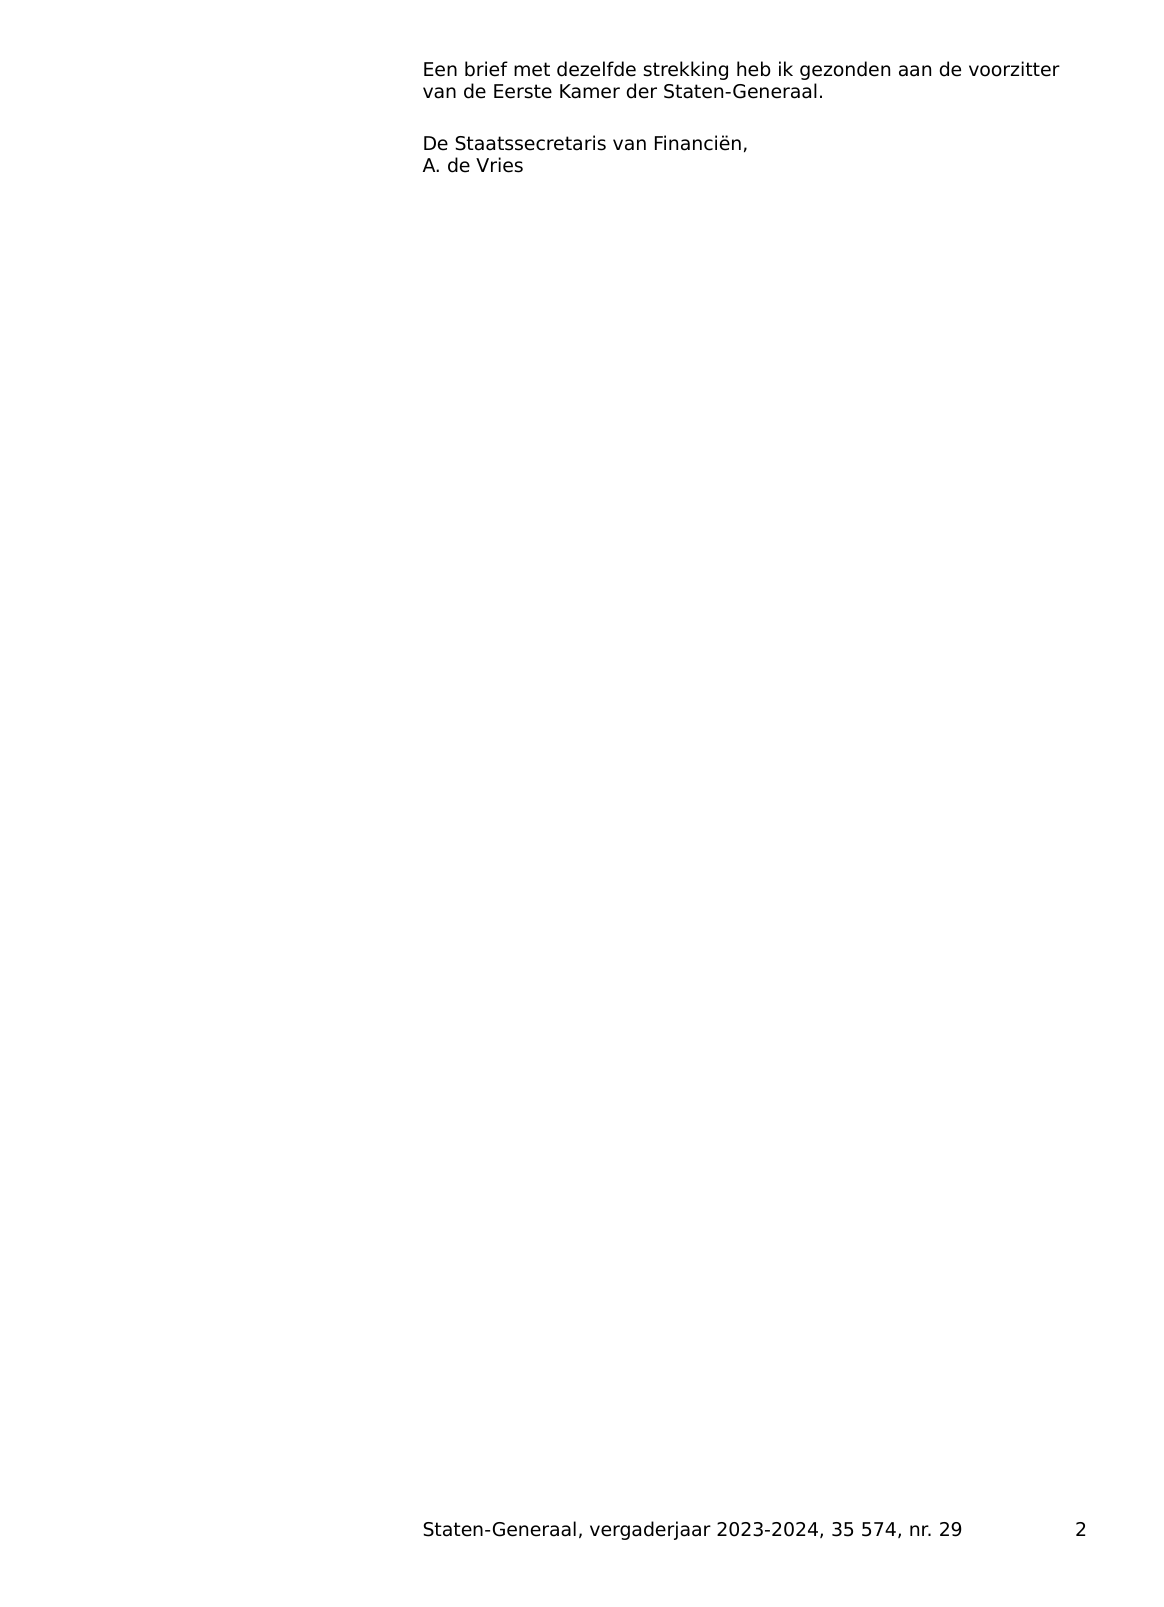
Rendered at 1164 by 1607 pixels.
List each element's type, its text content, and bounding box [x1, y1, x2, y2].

text De Staatssecretaris van Financiën, A. de Vries [422, 133, 1087, 177]
text Een brief met dezelfde strekking heb ik gezonden aan de voorzitter van de Eerste Kamer der Staten-Generaal. [422, 59, 1087, 103]
